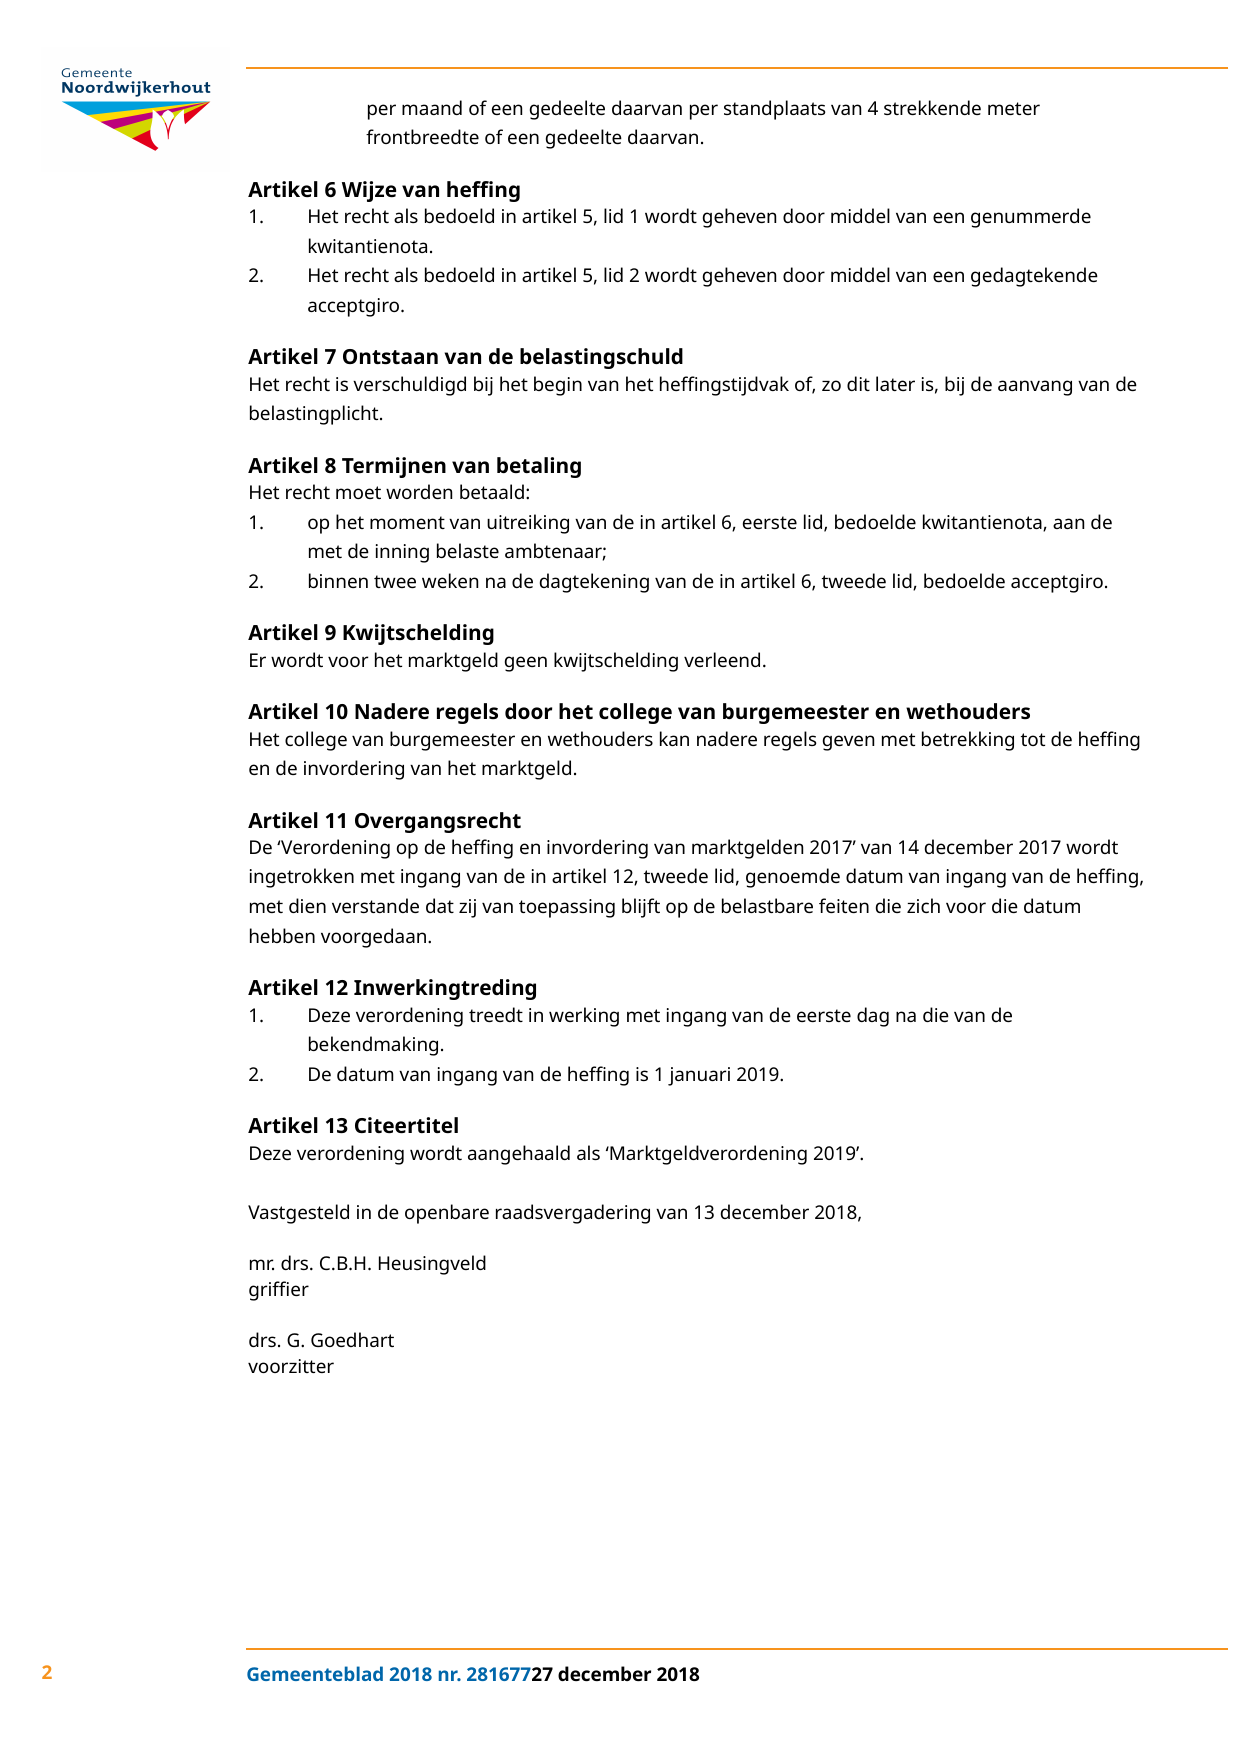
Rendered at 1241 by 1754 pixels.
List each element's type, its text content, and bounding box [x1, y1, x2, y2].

text Vastgesteld in de openbare raadsvergadering van 13 december 2018, [248, 1199, 1152, 1225]
text De ‘Verordening op de heffing en invordering van marktgelden 2017’ van 14 december 2017 wordt ingetrokken met ingang van de in artikel 12, tweede lid, genoemde datum van ingang van de heffing, met dien verstande dat zij van toepassing blijft op de belastbare feiten die zich voor die datum hebben voorgedaan. [248, 834, 1152, 949]
text Artikel 12 Inwerkingtreding [248, 973, 1152, 1002]
text Deze verordening wordt aangehaald als ‘Marktgeldverordening 2019’. [248, 1140, 1152, 1166]
text Artikel 13 Citeertitel [248, 1111, 1152, 1140]
list binnen twee weken na de dagtekening van de in artikel 6, tweede lid, bedoelde acceptgiro. [248, 568, 1152, 594]
text drs. G. Goedhart [248, 1328, 1152, 1353]
text Artikel 6 Wijze van heffing [248, 175, 1152, 203]
text Artikel 7 Ontstaan van de belastingschuld [248, 342, 1152, 371]
text griffier [248, 1276, 1152, 1302]
picture [41, 47, 231, 172]
list Deze verordening treedt in werking met ingang van de eerste dag na die van de bekendmaking. [248, 1002, 1152, 1057]
text Het recht moet worden betaald: [248, 479, 1152, 505]
text Het recht is verschuldigd bij het begin van het heffingstijdvak of, zo dit later is, bij de aanvang van de belastingplicht. [248, 371, 1152, 426]
list De datum van ingang van de heffing is 1 januari 2019. [248, 1061, 1152, 1087]
text voorzitter [248, 1353, 1152, 1379]
text Artikel 11 Overgangsrecht [248, 806, 1152, 834]
text Er wordt voor het marktgeld geen kwijtschelding verleend. [248, 647, 1152, 673]
text Het college van burgemeester en wethouders kan nadere regels geven met betrekking tot de heffing en de invordering van het marktgeld. [248, 726, 1152, 781]
list op het moment van uitreiking van de in artikel 6, eerste lid, bedoelde kwitantienota, aan de met de inning belaste ambtenaar; [248, 509, 1152, 564]
list Het recht als bedoeld in artikel 5, lid 1 wordt geheven door middel van een genummerde kwitantienota. [248, 203, 1152, 258]
text Artikel 10 Nadere regels door het college van burgemeester en wethouders [248, 697, 1152, 726]
text Artikel 9 Kwijtschelding [248, 618, 1152, 647]
text Artikel 8 Termijnen van betaling [248, 451, 1152, 479]
list per maand of een gedeelte daarvan per standplaats van 4 strekkende meter frontbreedte of een gedeelte daarvan. [307, 95, 1152, 150]
list Het recht als bedoeld in artikel 5, lid 2 wordt geheven door middel van een gedagtekende acceptgiro. [248, 262, 1152, 318]
text mr. drs. C.B.H. Heusingveld [248, 1250, 1152, 1276]
